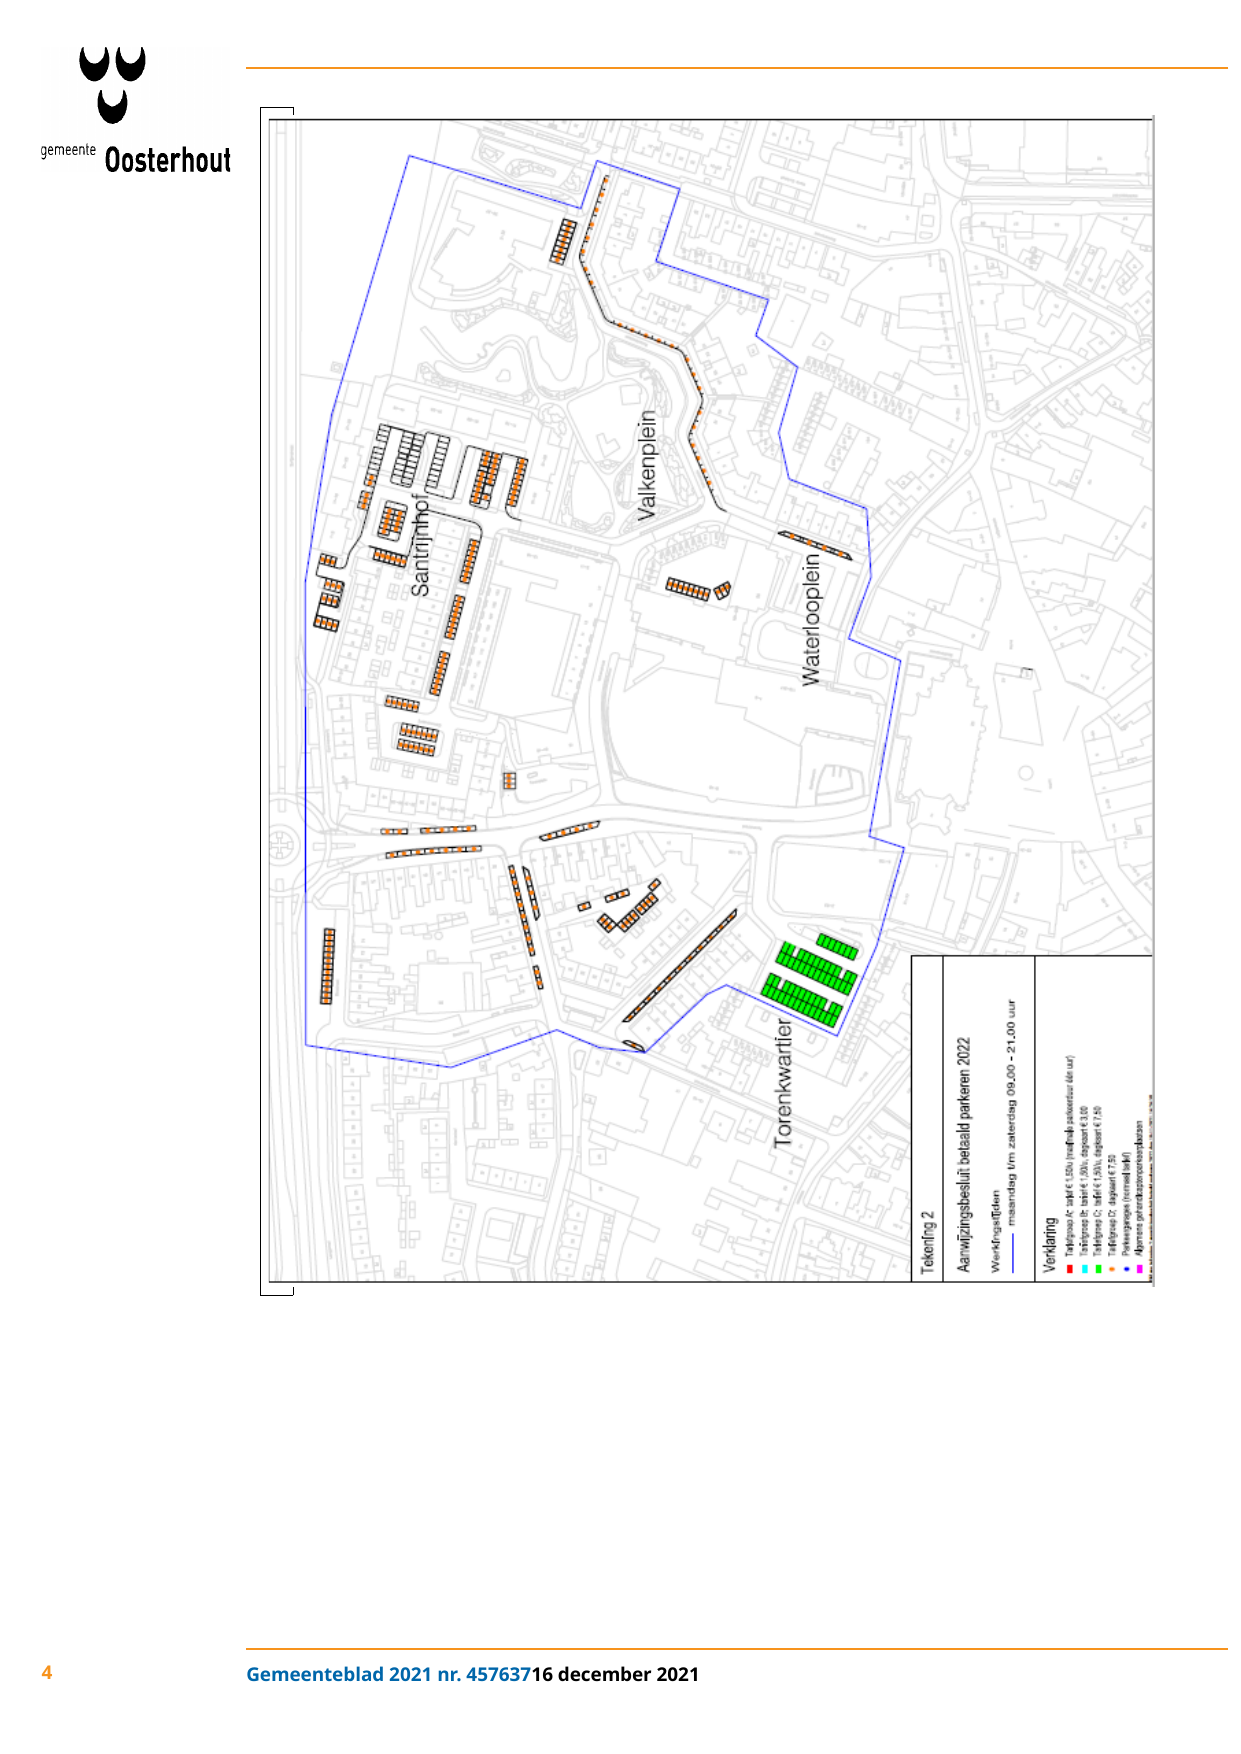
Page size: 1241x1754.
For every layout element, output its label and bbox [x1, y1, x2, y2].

picture [268, 115, 1155, 1287]
picture [41, 47, 231, 172]
